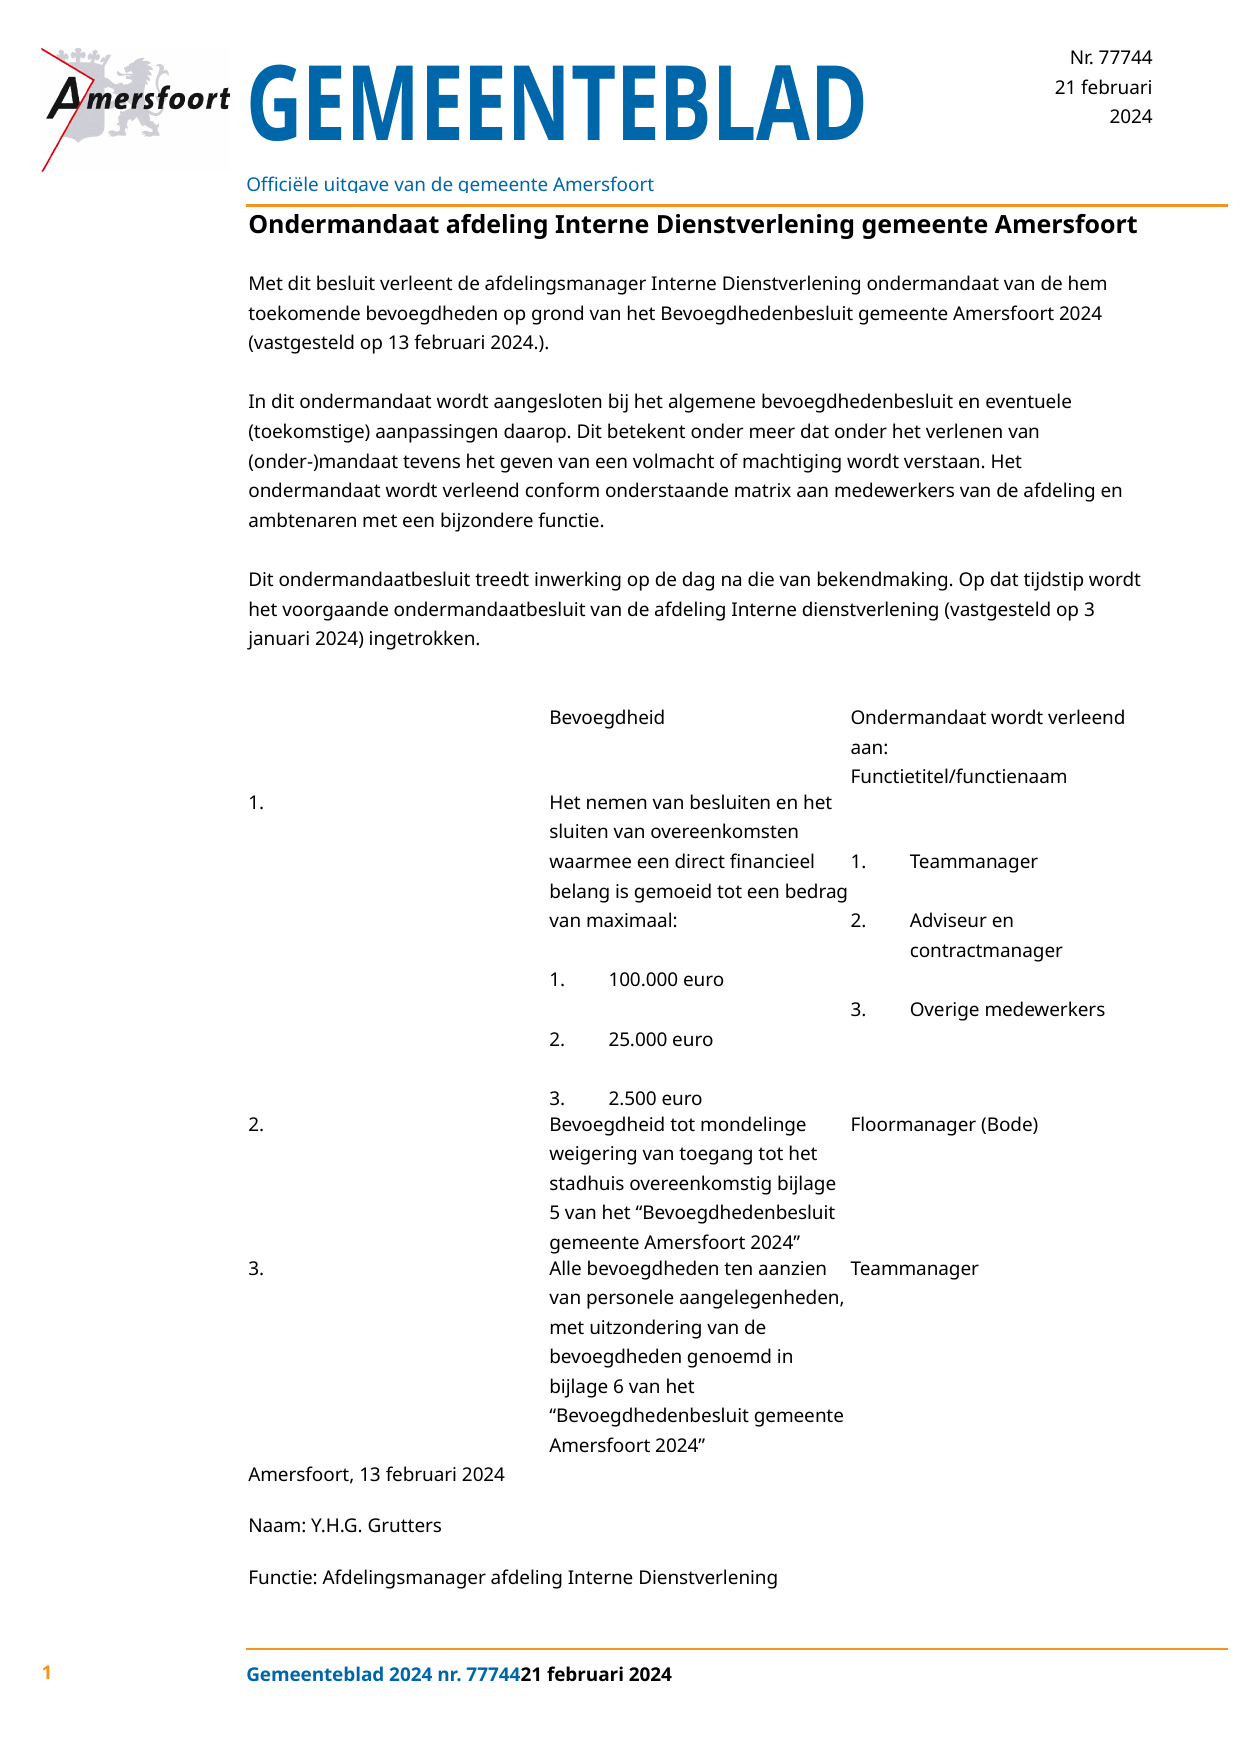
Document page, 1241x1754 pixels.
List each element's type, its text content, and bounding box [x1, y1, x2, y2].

text Naam: Y.H.G. Grutters [248, 1513, 1152, 1538]
table_cell Teammanager [850, 1255, 1152, 1458]
text Met dit besluit verleent de afdelingsmanager Interne Dienstverlening ondermandaat van de hem toekomende bevoegdheden op grond van het Bevoegdhedenbesluit gemeente Amersfoort 2024 (vastgesteld op 13 februari 2024.). [248, 270, 1152, 355]
table_cell 2. [248, 1111, 549, 1255]
table_header Bevoegdheid [549, 704, 850, 789]
table_cell Bevoegdheid tot mondelinge weigering van toegang tot het stadhuis overeenkomstig bijlage 5 van het “Bevoegdhedenbesluit gemeente Amersfoort 2024” [549, 1111, 850, 1255]
table_cell Floormanager (Bode) [850, 1111, 1152, 1255]
table_cell Alle bevoegdheden ten aanzien van personele aangelegenheden, met uitzondering van de bevoegdheden genoemd in bijlage 6 van het “Bevoegdhedenbesluit gemeente Amersfoort 2024” [549, 1255, 850, 1458]
table_cell Het nemen van besluiten en het sluiten van overeenkomsten waarmee een direct financieel belang is gemoeid tot een bedrag van maximaal: 100.000 euro 25.000 euro 2.500 euro [549, 789, 850, 1111]
text Functie: Afdelingsmanager afdeling Interne Dienstverlening [248, 1564, 1152, 1590]
text In dit ondermandaat wordt aangesloten bij het algemene bevoegdhedenbesluit en eventuele (toekomstige) aanpassingen daarop. Dit betekent onder meer dat onder het verlenen van (onder-)mandaat tevens het geven van een volmacht of machtiging wordt verstaan. Het ondermandaat wordt verleend conform onderstaande matrix aan medewerkers van de afdeling en ambtenaren met een bijzondere functie. [248, 389, 1152, 533]
table_cell Teammanager Adviseur en contractmanager Overige medewerkers [850, 789, 1152, 1111]
text Ondermandaat afdeling Interne Dienstverlening gemeente Amersfoort [248, 207, 1152, 241]
table_cell 3. [248, 1255, 549, 1458]
text Dit ondermandaatbesluit treedt inwerking op de dag na die van bekendmaking. Op dat tijdstip wordt het voorgaande ondermandaatbesluit van de afdeling Interne dienstverlening (vastgesteld op 3 januari 2024) ingetrokken. [248, 566, 1152, 651]
text Amersfoort, 13 februari 2024 [248, 1461, 1152, 1487]
table_header Ondermandaat wordt verleend aan: Functietitel/functienaam [850, 704, 1152, 789]
table_header [248, 704, 549, 789]
picture [41, 47, 231, 172]
table_cell 1. [248, 789, 549, 1111]
